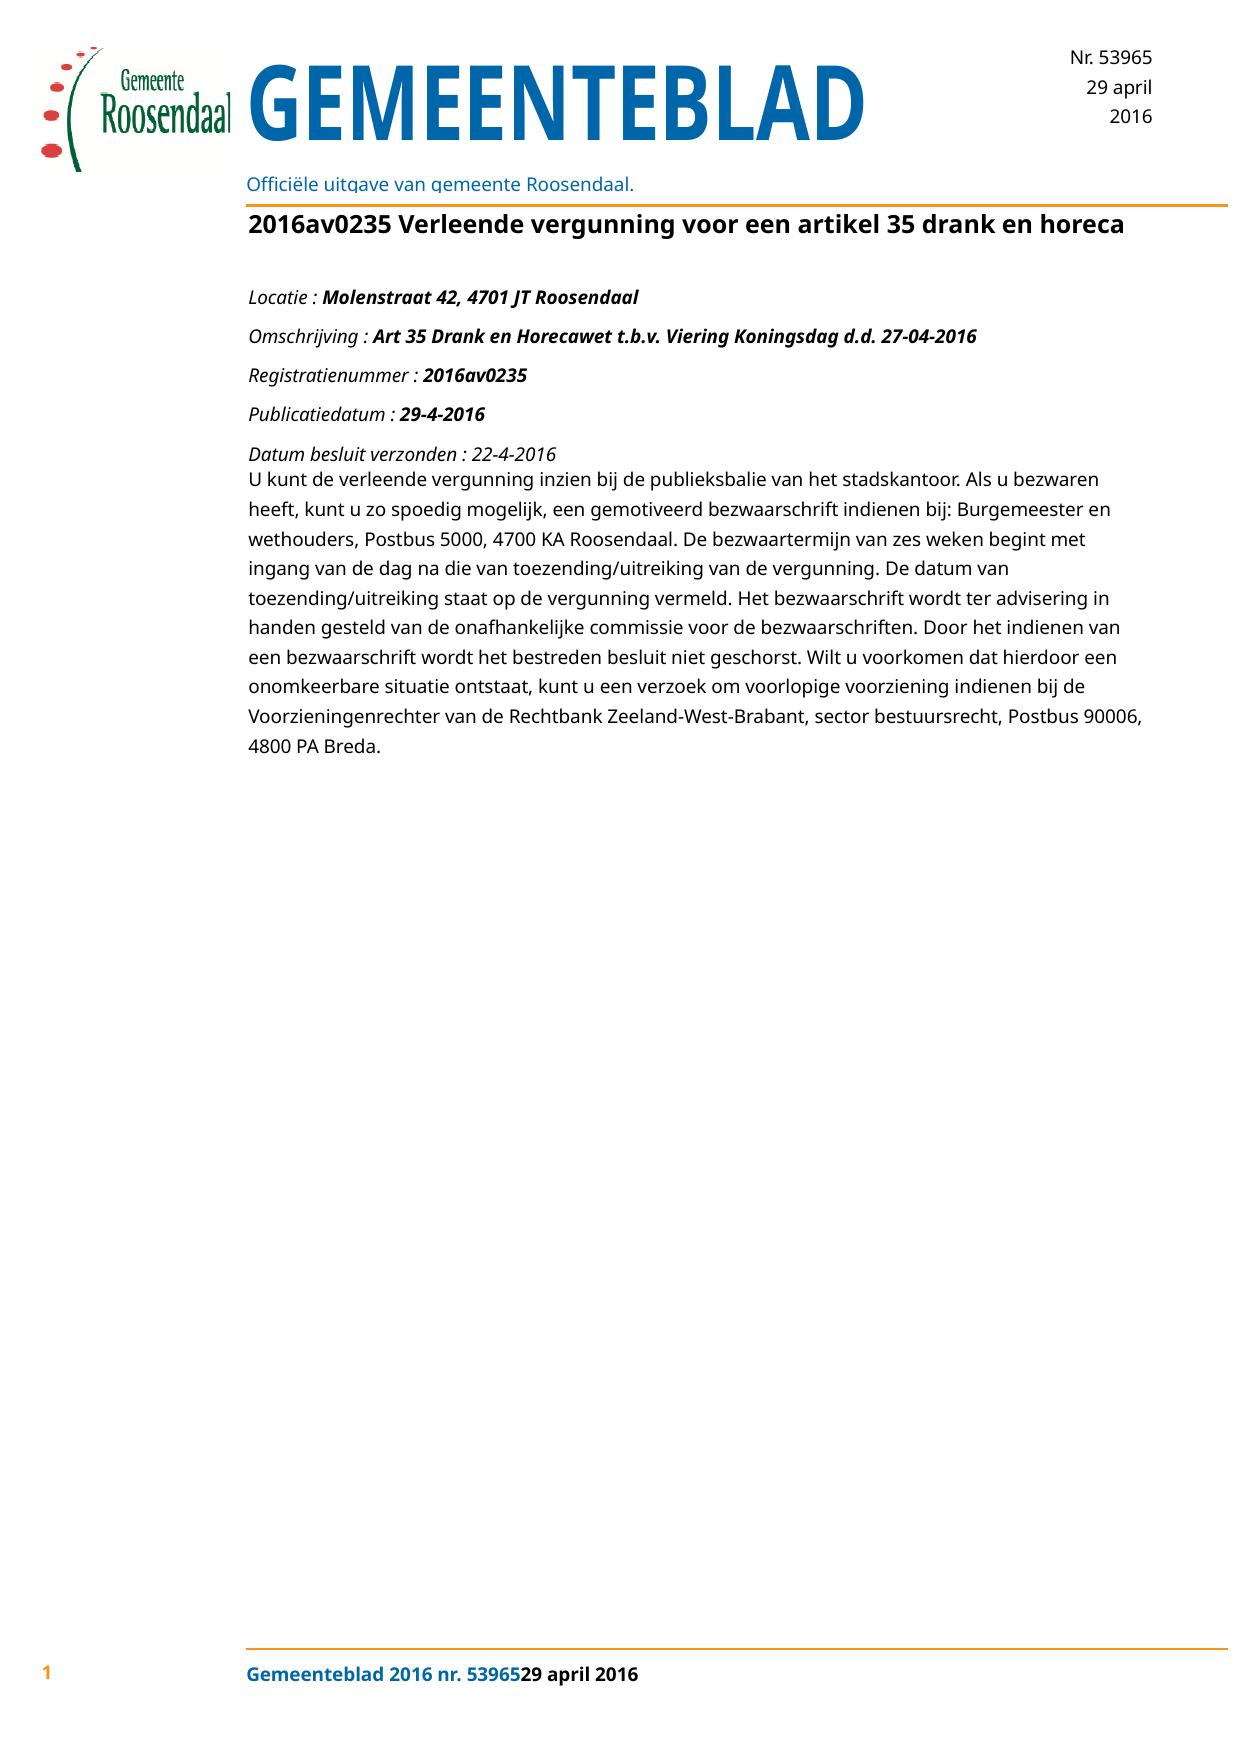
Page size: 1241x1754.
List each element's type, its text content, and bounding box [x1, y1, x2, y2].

text 2016av0235 Verleende vergunning voor een artikel 35 drank en horeca [248, 207, 1152, 241]
text U kunt de verleende vergunning inzien bij de publieksbalie van het stadskantoor. Als u bezwaren heeft, kunt u zo spoedig mogelijk, een gemotiveerd bezwaarschrift indienen bij: Burgemeester en wethouders, Postbus 5000, 4700 KA Roosendaal. De bezwaartermijn van zes weken begint met ingang van de dag na die van toezending/uitreiking van de vergunning. De datum van toezending/uitreiking staat op de vergunning vermeld. Het bezwaarschrift wordt ter advisering in handen gesteld van de onafhankelijke commissie voor de bezwaarschriften. Door het indienen van een bezwaarschrift wordt het bestreden besluit niet geschorst. Wilt u voorkomen dat hierdoor een onomkeerbare situatie ontstaat, kunt u een verzoek om voorlopige voorziening indienen bij de Voorzieningenrechter van de Rechtbank Zeeland-West-Brabant, sector bestuursrecht, Postbus 90006, 4800 PA Breda. [248, 467, 1152, 759]
text Locatie : Molenstraat 42, 4701 JT Roosendaal [248, 284, 1152, 309]
text Publicatiedatum : 29-4-2016 [248, 402, 1152, 427]
text Omschrijving : Art 35 Drank en Horecawet t.b.v. Viering Koningsdag d.d. 27-04-2016 [248, 323, 1152, 349]
text Registratienummer : 2016av0235 [248, 362, 1152, 388]
picture [41, 47, 231, 172]
text Datum besluit verzonden : 22-4-2016 [248, 441, 1152, 467]
